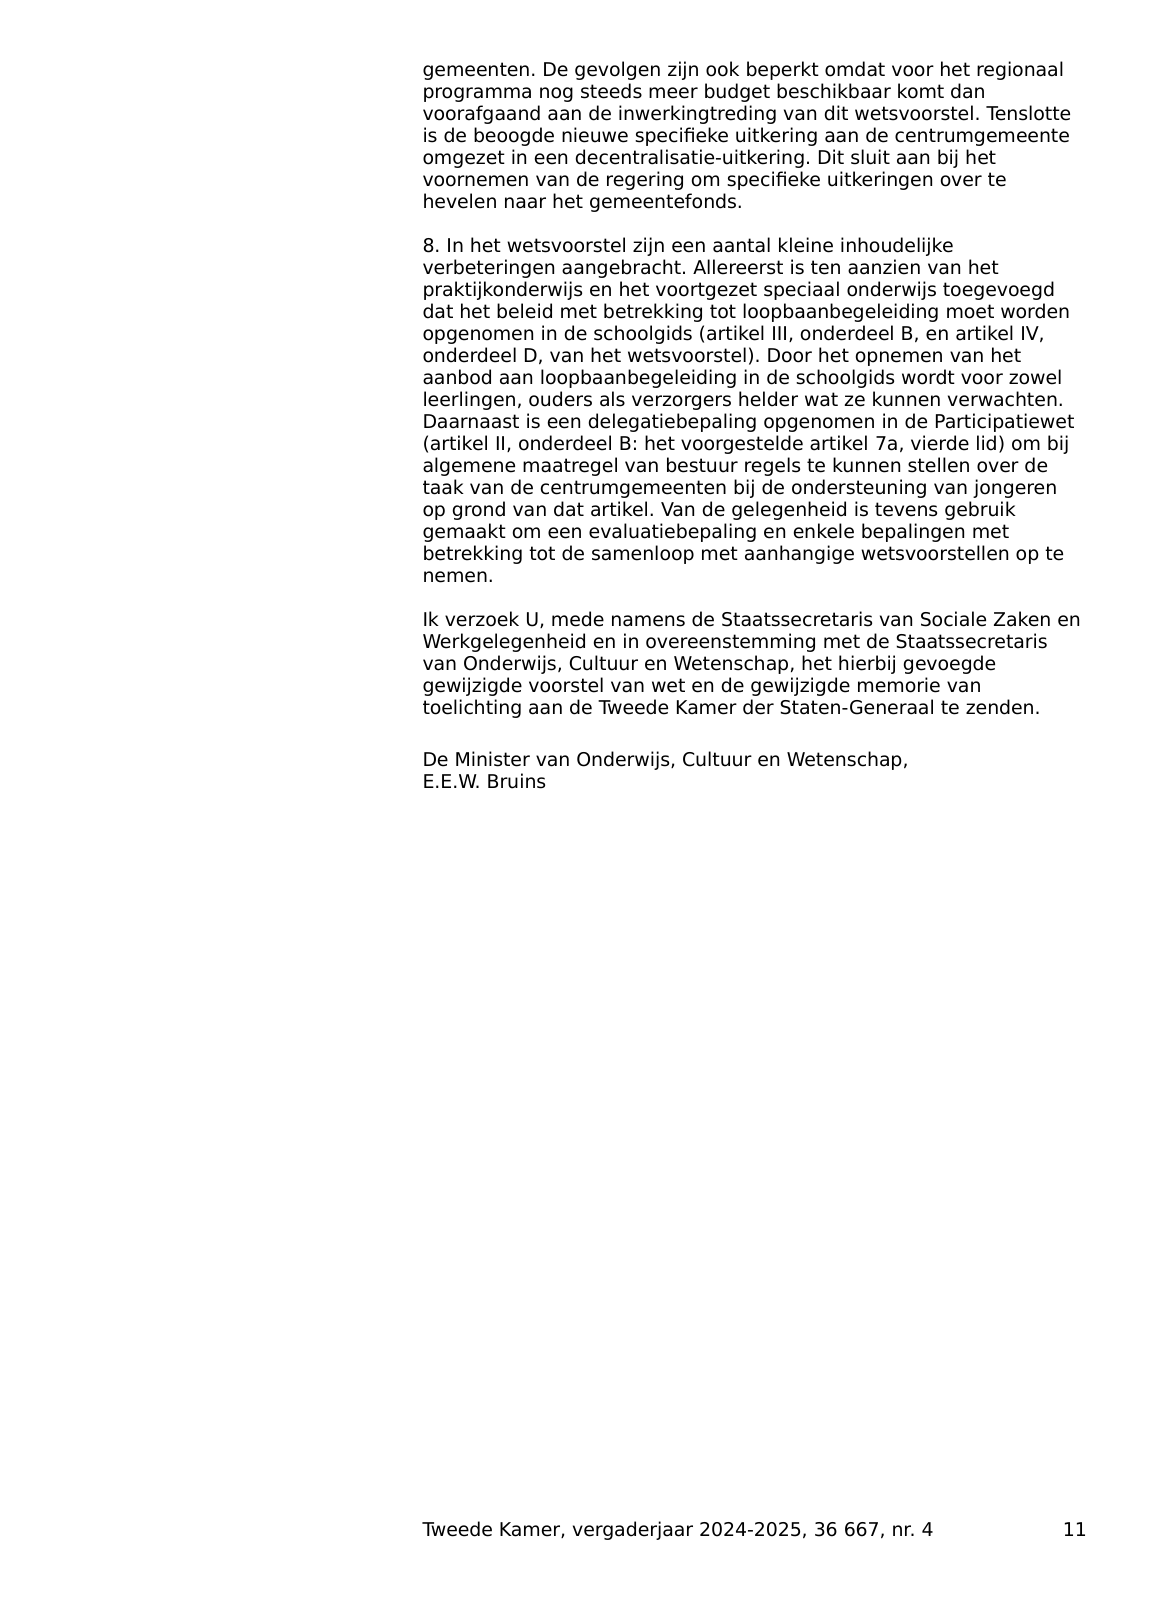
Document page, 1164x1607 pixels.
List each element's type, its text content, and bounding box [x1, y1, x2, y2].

text 8. In het wetsvoorstel zijn een aantal kleine inhoudelijke verbeteringen aangebracht. Allereerst is ten aanzien van het praktijkonderwijs en het voortgezet speciaal onderwijs toegevoegd dat het beleid met betrekking tot loopbaanbegeleiding moet worden opgenomen in de schoolgids (artikel III, onderdeel B, en artikel IV, onderdeel D, van het wetsvoorstel). Door het opnemen van het aanbod aan loopbaanbegeleiding in de schoolgids wordt voor zowel leerlingen, ouders als verzorgers helder wat ze kunnen verwachten. Daarnaast is een delegatiebepaling opgenomen in de Participatiewet (artikel II, onderdeel B: het voorgestelde artikel 7a, vierde lid) om bij algemene maatregel van bestuur regels te kunnen stellen over de taak van de centrumgemeenten bij de ondersteuning van jongeren op grond van dat artikel. Van de gelegenheid is tevens gebruik gemaakt om een evaluatiebepaling en enkele bepalingen met betrekking tot de samenloop met aanhangige wetsvoorstellen op te nemen. [422, 235, 1087, 587]
text gemeenten. De gevolgen zijn ook beperkt omdat voor het regionaal programma nog steeds meer budget beschikbaar komt dan voorafgaand aan de inwerkingtreding van dit wetsvoorstel. Tenslotte is de beoogde nieuwe specifieke uitkering aan de centrumgemeente omgezet in een decentralisatie-uitkering. Dit sluit aan bij het voornemen van de regering om specifieke uitkeringen over te hevelen naar het gemeentefonds. [422, 59, 1087, 213]
text Ik verzoek U, mede namens de Staatssecretaris van Sociale Zaken en Werkgelegenheid en in overeenstemming met de Staatssecretaris van Onderwijs, Cultuur en Wetenschap, het hierbij gevoegde gewijzigde voorstel van wet en de gewijzigde memorie van toelichting aan de Tweede Kamer der Staten-Generaal te zenden. [422, 609, 1087, 719]
text De Minister van Onderwijs, Cultuur en Wetenschap, E.E.W. Bruins [422, 749, 1087, 793]
